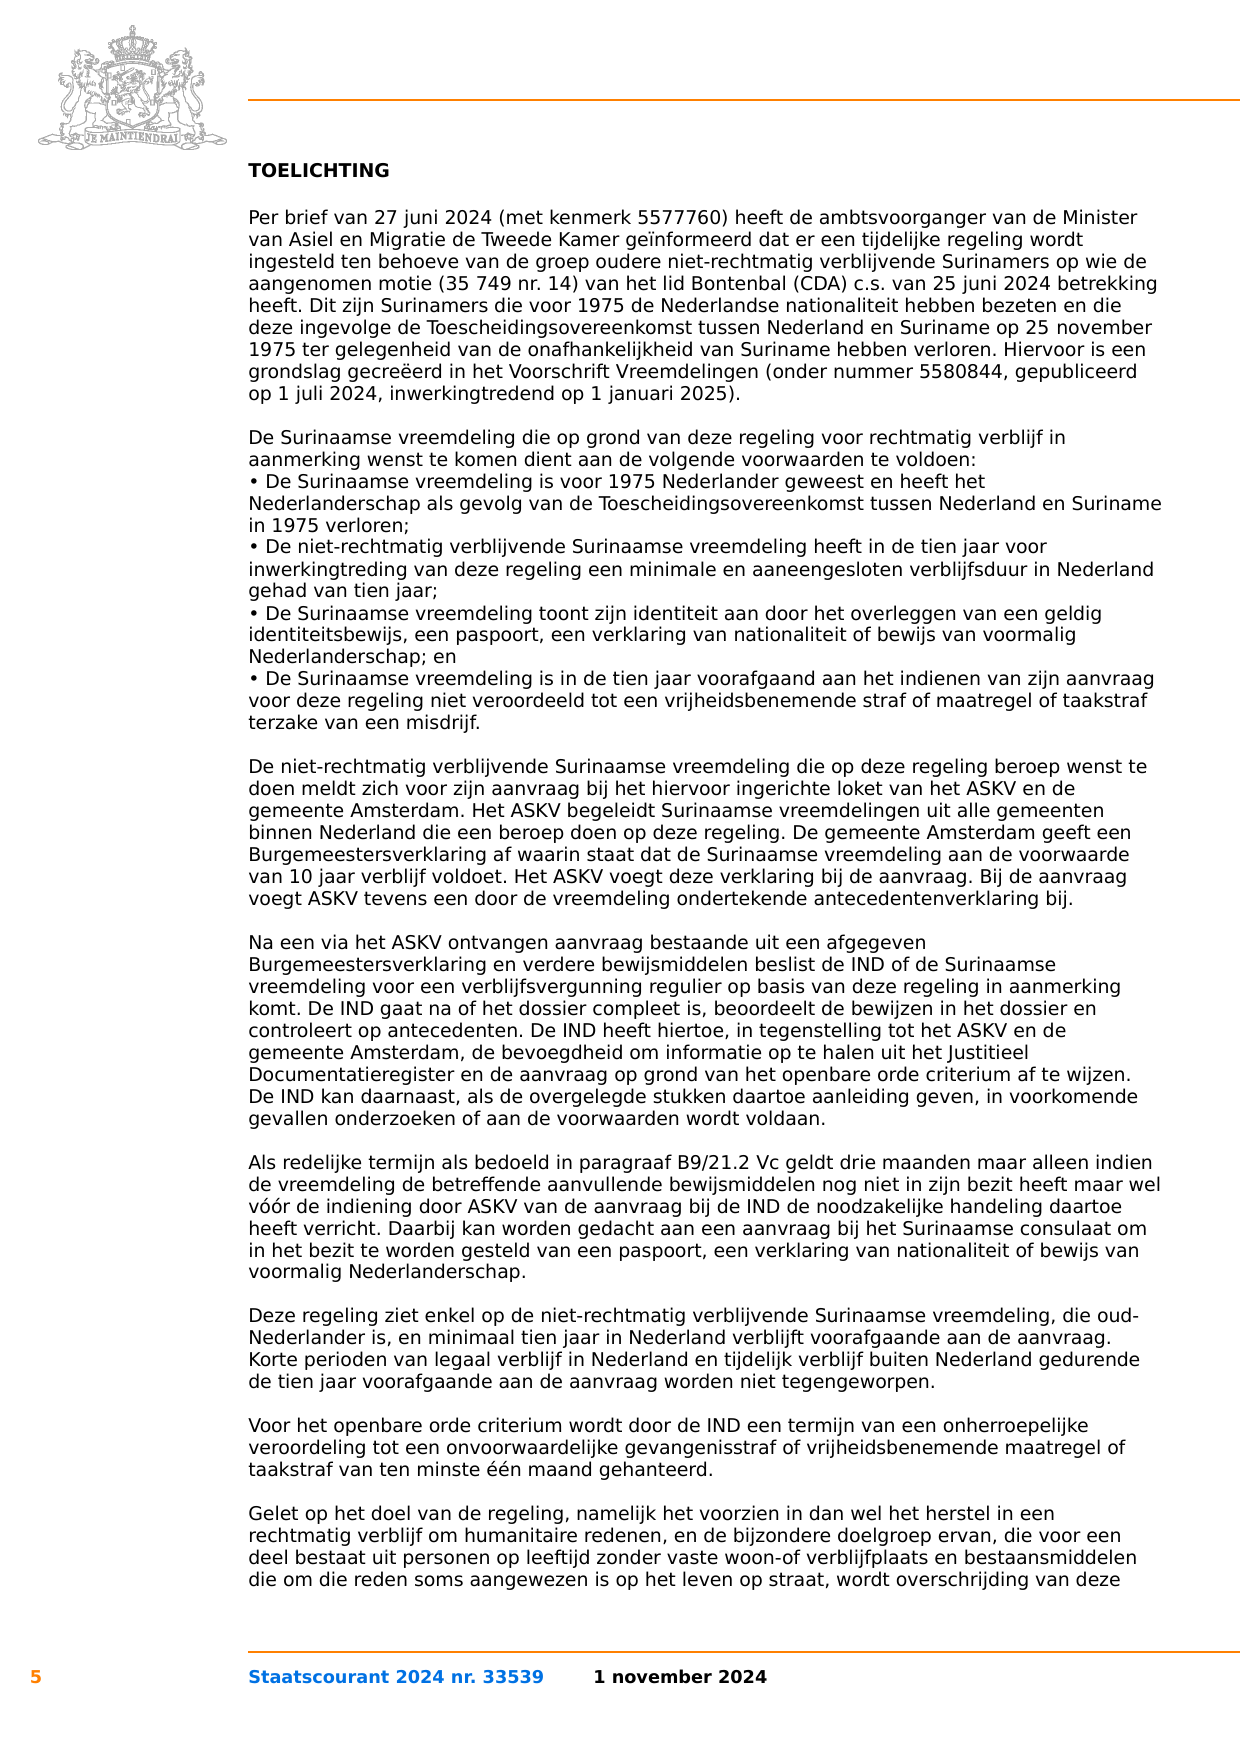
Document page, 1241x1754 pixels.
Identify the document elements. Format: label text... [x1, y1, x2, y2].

text Per brief van 27 juni 2024 (met kenmerk 5577760) heeft de ambtsvoorganger van de Minister van Asiel en Migratie de Tweede Kamer geïnformeerd dat er een tijdelijke regeling wordt ingesteld ten behoeve van de groep oudere niet-rechtmatig verblijvende Surinamers op wie de aangenomen motie (35 749 nr. 14) van het lid Bontenbal (CDA) c.s. van 25 juni 2024 betrekking heeft. Dit zijn Surinamers die voor 1975 de Nederlandse nationaliteit hebben bezeten en die deze ingevolge de Toescheidingsovereenkomst tussen Nederland en Suriname op 25 november 1975 ter gelegenheid van de onafhankelijkheid van Suriname hebben verloren. Hiervoor is een grondslag gecreëerd in het Voorschrift Vreemdelingen (onder nummer 5580844, gepubliceerd op 1 juli 2024, inwerkingtredend op 1 januari 2025). [248, 207, 1163, 405]
text • De Surinaamse vreemdeling toont zijn identiteit aan door het overleggen van een geldig identiteitsbewijs, een paspoort, een verklaring van nationaliteit of bewijs van voormalig Nederlanderschap; en [248, 602, 1163, 668]
text • De Surinaamse vreemdeling is voor 1975 Nederlander geweest en heeft het Nederlanderschap als gevolg van de Toescheidingsovereenkomst tussen Nederland en Suriname in 1975 verloren; [248, 471, 1163, 536]
text Voor het openbare orde criterium wordt door de IND een termijn van een onherroepelijke veroordeling tot een onvoorwaardelijke gevangenisstraf of vrijheidsbenemende maatregel of taakstraf van ten minste één maand gehanteerd. [248, 1415, 1163, 1481]
text • De niet-rechtmatig verblijvende Surinaamse vreemdeling heeft in de tien jaar voor inwerkingtreding van deze regeling een minimale en aaneengesloten verblijfsduur in Nederland gehad van tien jaar; [248, 536, 1163, 602]
text De niet-rechtmatig verblijvende Surinaamse vreemdeling die op deze regeling beroep wenst te doen meldt zich voor zijn aanvraag bij het hiervoor ingerichte loket van het ASKV en de gemeente Amsterdam. Het ASKV begeleidt Surinaamse vreemdelingen uit alle gemeenten binnen Nederland die een beroep doen op deze regeling. De gemeente Amsterdam geeft een Burgemeestersverklaring af waarin staat dat de Surinaamse vreemdeling aan de voorwaarde van 10 jaar verblijf voldoet. Het ASKV voegt deze verklaring bij de aanvraag. Bij de aanvraag voegt ASKV tevens een door de vreemdeling ondertekende antecedentenverklaring bij. [248, 756, 1163, 910]
text Gelet op het doel van de regeling, namelijk het voorzien in dan wel het herstel in een rechtmatig verblijf om humanitaire redenen, en de bijzondere doelgroep ervan, die voor een deel bestaat uit personen op leeftijd zonder vaste woon-of verblijfplaats en bestaansmiddelen die om die reden soms aangewezen is op het leven op straat, wordt overschrijding van deze [248, 1503, 1163, 1591]
text Als redelijke termijn als bedoeld in paragraaf B9/21.2 Vc geldt drie maanden maar alleen indien de vreemdeling de betreffende aanvullende bewijsmiddelen nog niet in zijn bezit heeft maar wel vóór de indiening door ASKV van de aanvraag bij de IND de noodzakelijke handeling daartoe heeft verricht. Daarbij kan worden gedacht aan een aanvraag bij het Surinaamse consulaat om in het bezit te worden gesteld van een paspoort, een verklaring van nationaliteit of bewijs van voormalig Nederlanderschap. [248, 1152, 1163, 1283]
subtitle TOELICHTING [248, 160, 1163, 182]
text Na een via het ASKV ontvangen aanvraag bestaande uit een afgegeven Burgemeestersverklaring en verdere bewijsmiddelen beslist de IND of de Surinaamse vreemdeling voor een verblijfsvergunning regulier op basis van deze regeling in aanmerking komt. De IND gaat na of het dossier compleet is, beoordeelt de bewijzen in het dossier en controleert op antecedenten. De IND heeft hiertoe, in tegenstelling tot het ASKV en de gemeente Amsterdam, de bevoegdheid om informatie op te halen uit het Justitieel Documentatieregister en de aanvraag op grond van het openbare orde criterium af te wijzen. De IND kan daarnaast, als de overgelegde stukken daartoe aanleiding geven, in voorkomende gevallen onderzoeken of aan de voorwaarden wordt voldaan. [248, 932, 1163, 1130]
text • De Surinaamse vreemdeling is in de tien jaar voorafgaand aan het indienen van zijn aanvraag voor deze regeling niet veroordeeld tot een vrijheidsbenemende straf of maatregel of taakstraf terzake van een misdrijf. [248, 668, 1163, 734]
text De Surinaamse vreemdeling die op grond van deze regeling voor rechtmatig verblijf in aanmerking wenst te komen dient aan de volgende voorwaarden te voldoen: [248, 427, 1163, 471]
text Deze regeling ziet enkel op de niet-rechtmatig verblijvende Surinaamse vreemdeling, die oud-Nederlander is, en minimaal tien jaar in Nederland verblijft voorafgaande aan de aanvraag. Korte perioden van legaal verblijf in Nederland en tijdelijk verblijf buiten Nederland gedurende de tien jaar voorafgaande aan de aanvraag worden niet tegengeworpen. [248, 1305, 1163, 1393]
picture [38, 25, 227, 150]
